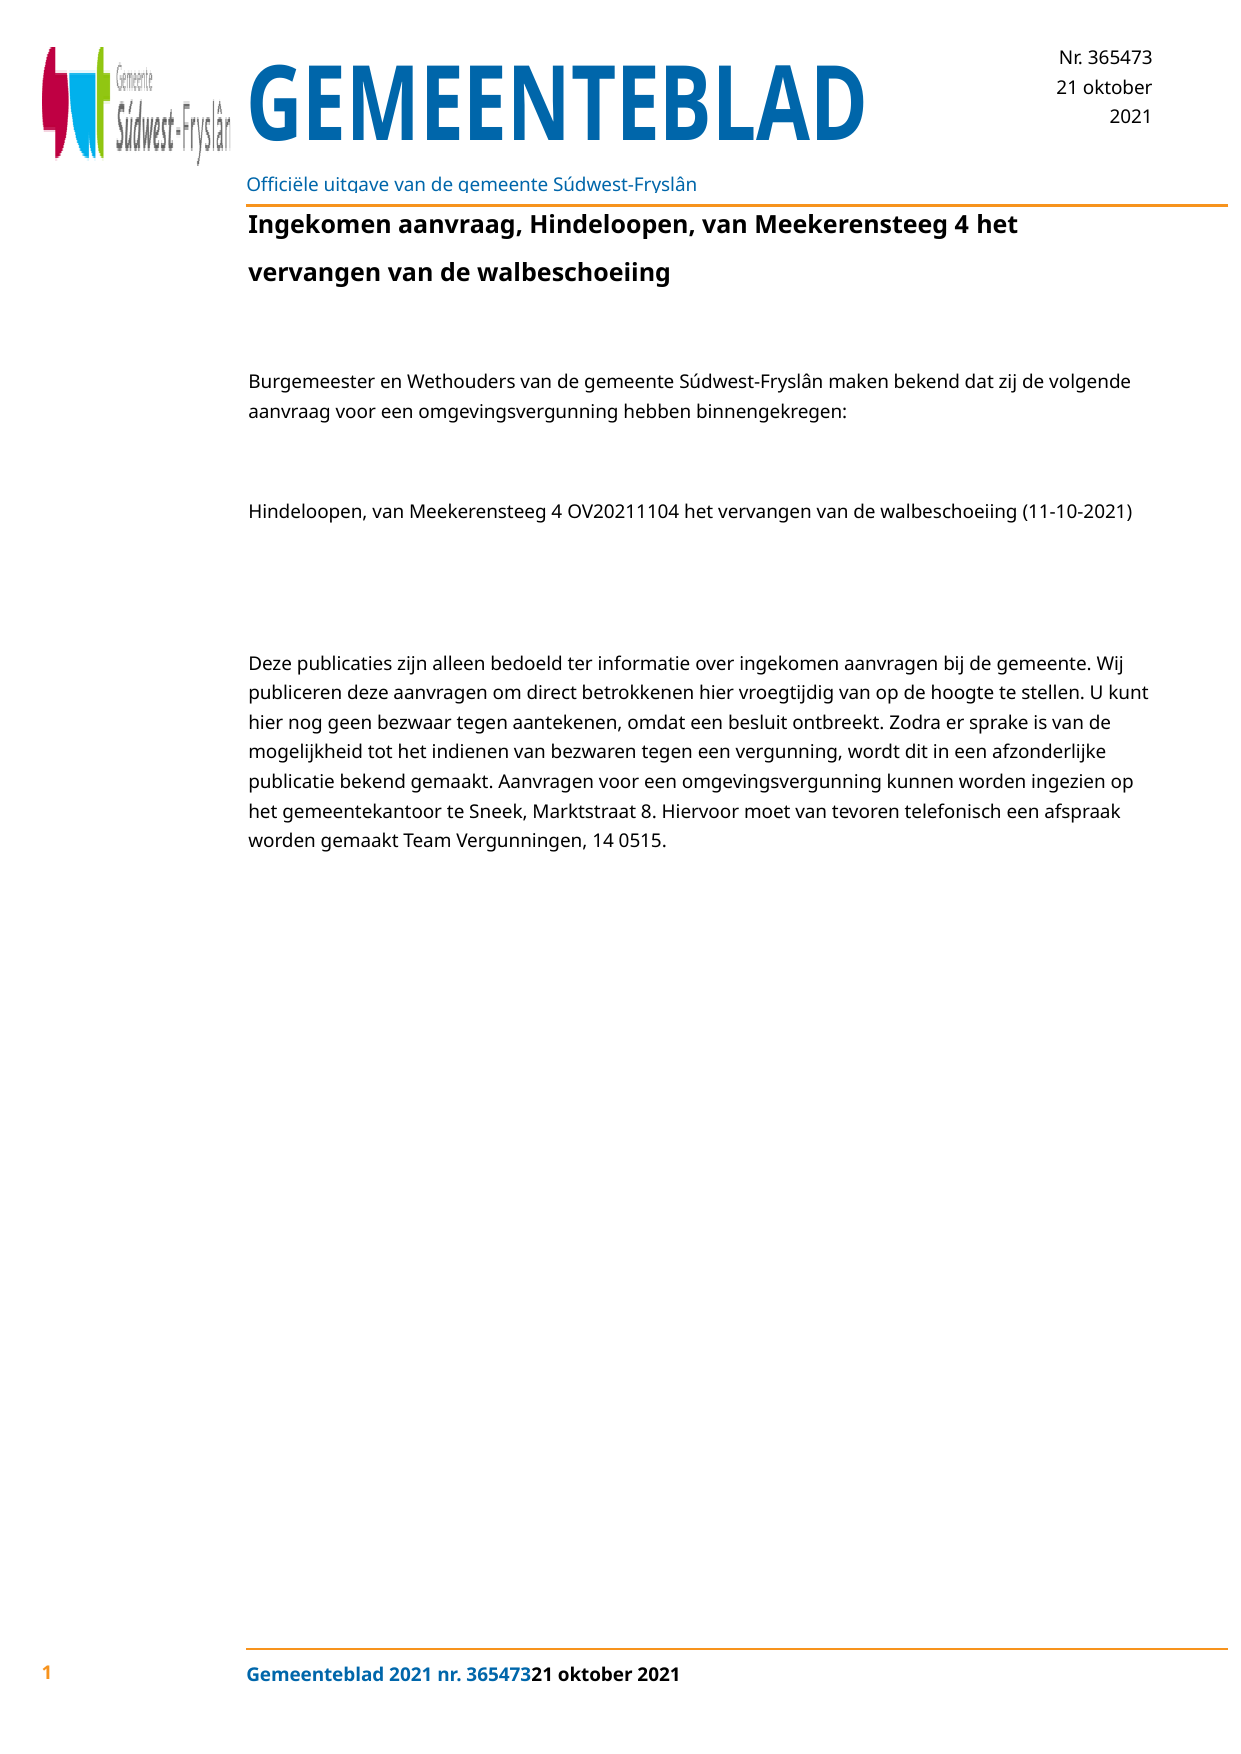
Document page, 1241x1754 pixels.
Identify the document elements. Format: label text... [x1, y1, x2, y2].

text Deze publicaties zijn alleen bedoeld ter informatie over ingekomen aanvragen bij de gemeente. Wij publiceren deze aanvragen om direct betrokkenen hier vroegtijdig van op de hoogte te stellen. U kunt hier nog geen bezwaar tegen aantekenen, omdat een besluit ontbreekt. Zodra er sprake is van de mogelijkheid tot het indienen van bezwaren tegen een vergunning, wordt dit in een afzonderlijke publicatie bekend gemaakt. Aanvragen voor een omgevingsvergunning kunnen worden ingezien op het gemeentekantoor te Sneek, Marktstraat 8. Hiervoor moet van tevoren telefonisch een afspraak worden gemaakt Team Vergunningen, 14 0515. [248, 650, 1152, 853]
text Burgemeester en Wethouders van de gemeente Súdwest-Fryslân maken bekend dat zij de volgende aanvraag voor een omgevingsvergunning hebben binnengekregen: [248, 368, 1152, 424]
picture [41, 47, 231, 172]
text Ingekomen aanvraag, Hindeloopen, van Meekerensteeg 4 het vervangen van de walbeschoeiing [248, 207, 1152, 288]
text Hindeloopen, van Meekerensteeg 4 OV20211104 het vervangen van de walbeschoeiing (11-10-2021) [248, 499, 1152, 524]
